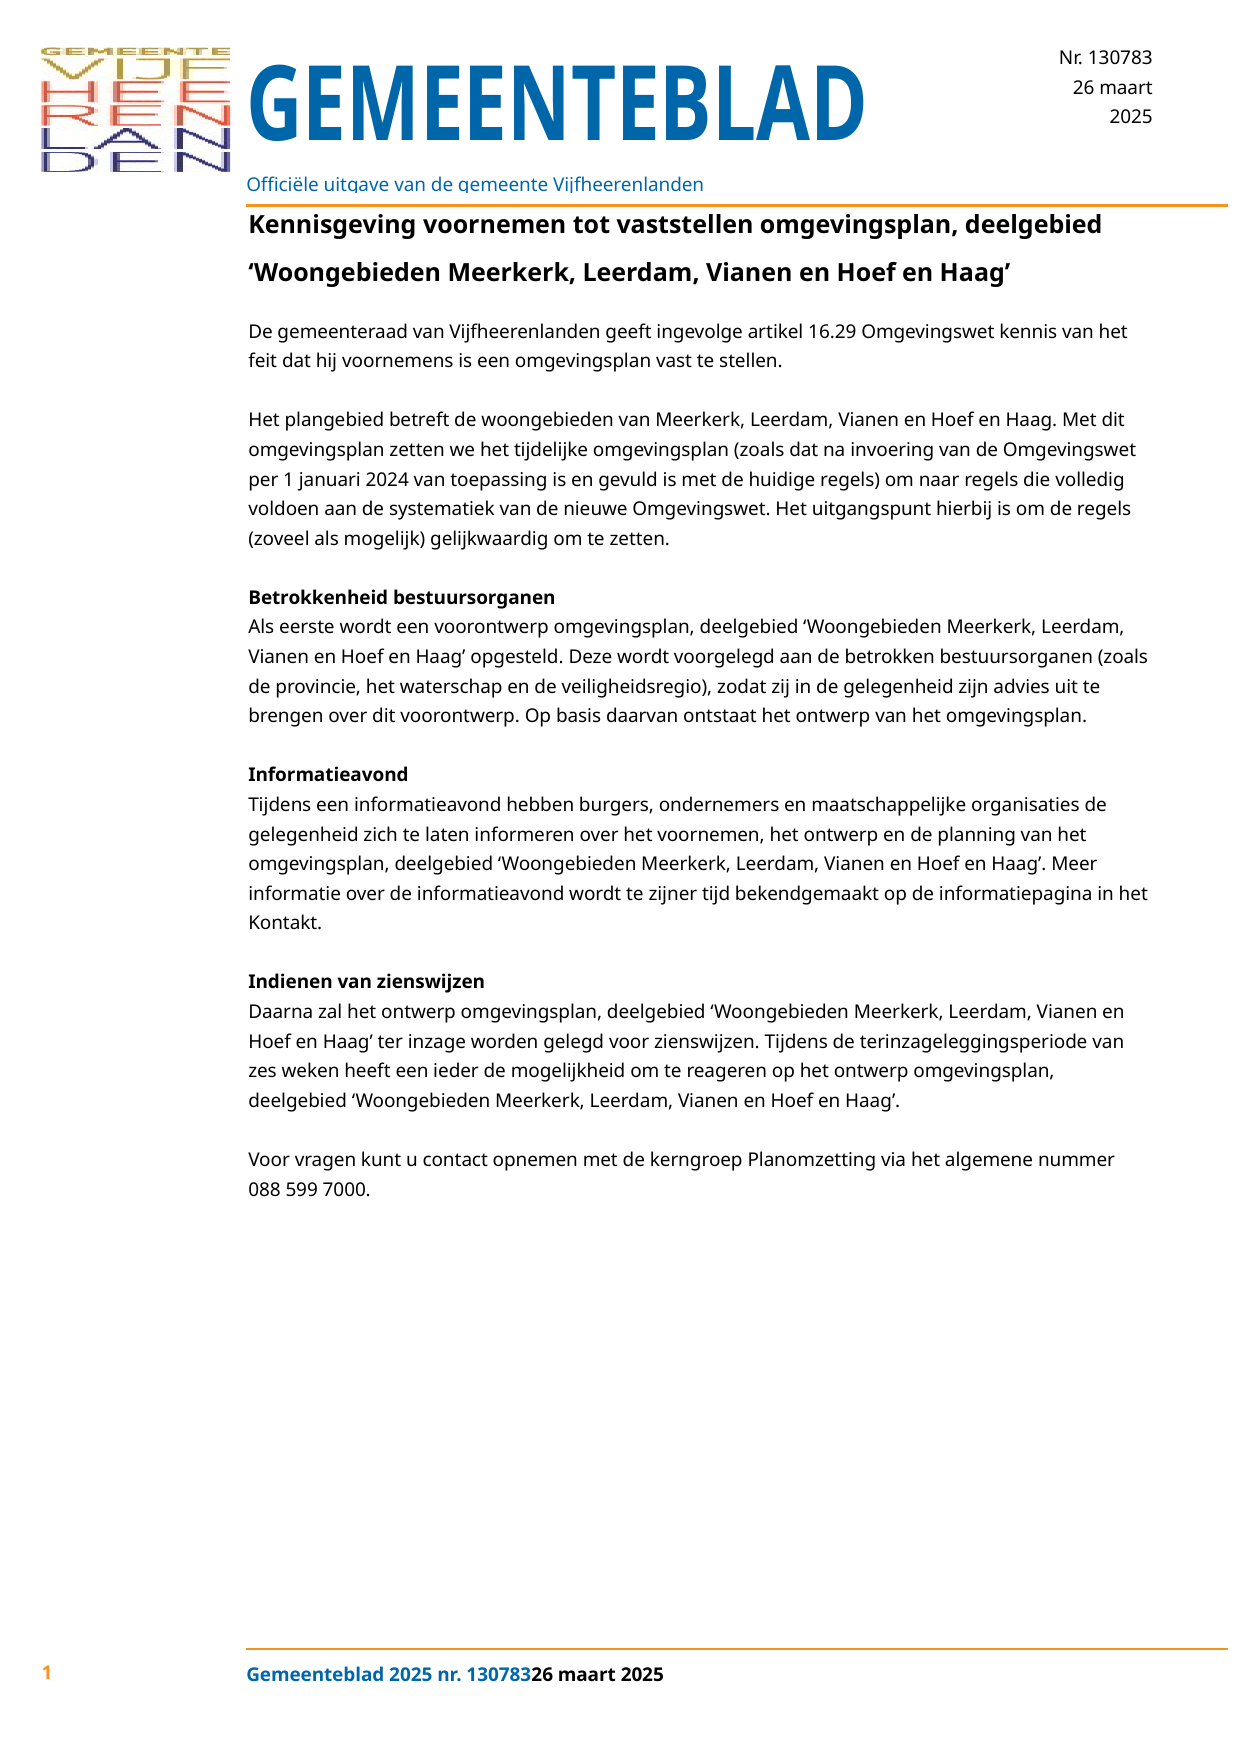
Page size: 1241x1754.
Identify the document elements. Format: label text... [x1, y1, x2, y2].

text De gemeenteraad van Vijfheerenlanden geeft ingevolge artikel 16.29 Omgevingswet kennis van het feit dat hij voornemens is een omgevingsplan vast te stellen. [248, 318, 1152, 373]
text Het plangebied betreft de woongebieden van Meerkerk, Leerdam, Vianen en Hoef en Haag. Met dit omgevingsplan zetten we het tijdelijke omgevingsplan (zoals dat na invoering van de Omgevingswet per 1 januari 2024 van toepassing is en gevuld is met de huidige regels) om naar regels die volledig voldoen aan de systematiek van de nieuwe Omgevingswet. Het uitgangspunt hierbij is om de regels (zoveel als mogelijk) gelijkwaardig om te zetten. [248, 407, 1152, 551]
text Kennisgeving voornemen tot vaststellen omgevingsplan, deelgebied ‘Woongebieden Meerkerk, Leerdam, Vianen en Hoef en Haag’ [248, 207, 1152, 288]
text Indienen van zienswijzen [248, 969, 1152, 994]
text Informatieavond [248, 762, 1152, 787]
text Betrokkenheid bestuursorganen [248, 584, 1152, 610]
text Voor vragen kunt u contact opnemen met de kerngroep Planomzetting via het algemene nummer 088 599 7000. [248, 1146, 1152, 1202]
text Als eerste wordt een voorontwerp omgevingsplan, deelgebied ‘Woongebieden Meerkerk, Leerdam, Vianen en Hoef en Haag’ opgesteld. Deze wordt voorgelegd aan de betrokken bestuursorganen (zoals de provincie, het waterschap en de veiligheidsregio), zodat zij in de gelegenheid zijn advies uit te brengen over dit voorontwerp. Op basis daarvan ontstaat het ontwerp van het omgevingsplan. [248, 614, 1152, 728]
text Daarna zal het ontwerp omgevingsplan, deelgebied ‘Woongebieden Meerkerk, Leerdam, Vianen en Hoef en Haag’ ter inzage worden gelegd voor zienswijzen. Tijdens de terinzageleggingsperiode van zes weken heeft een ieder de mogelijkheid om te reageren op het ontwerp omgevingsplan, deelgebied ‘Woongebieden Meerkerk, Leerdam, Vianen en Hoef en Haag’. [248, 998, 1152, 1113]
picture [41, 47, 231, 172]
text Tijdens een informatieavond hebben burgers, ondernemers en maatschappelijke organisaties de gelegenheid zich te laten informeren over het voornemen, het ontwerp en de planning van het omgevingsplan, deelgebied ‘Woongebieden Meerkerk, Leerdam, Vianen en Hoef en Haag’. Meer informatie over de informatieavond wordt te zijner tijd bekendgemaakt op de informatiepagina in het Kontakt. [248, 791, 1152, 935]
